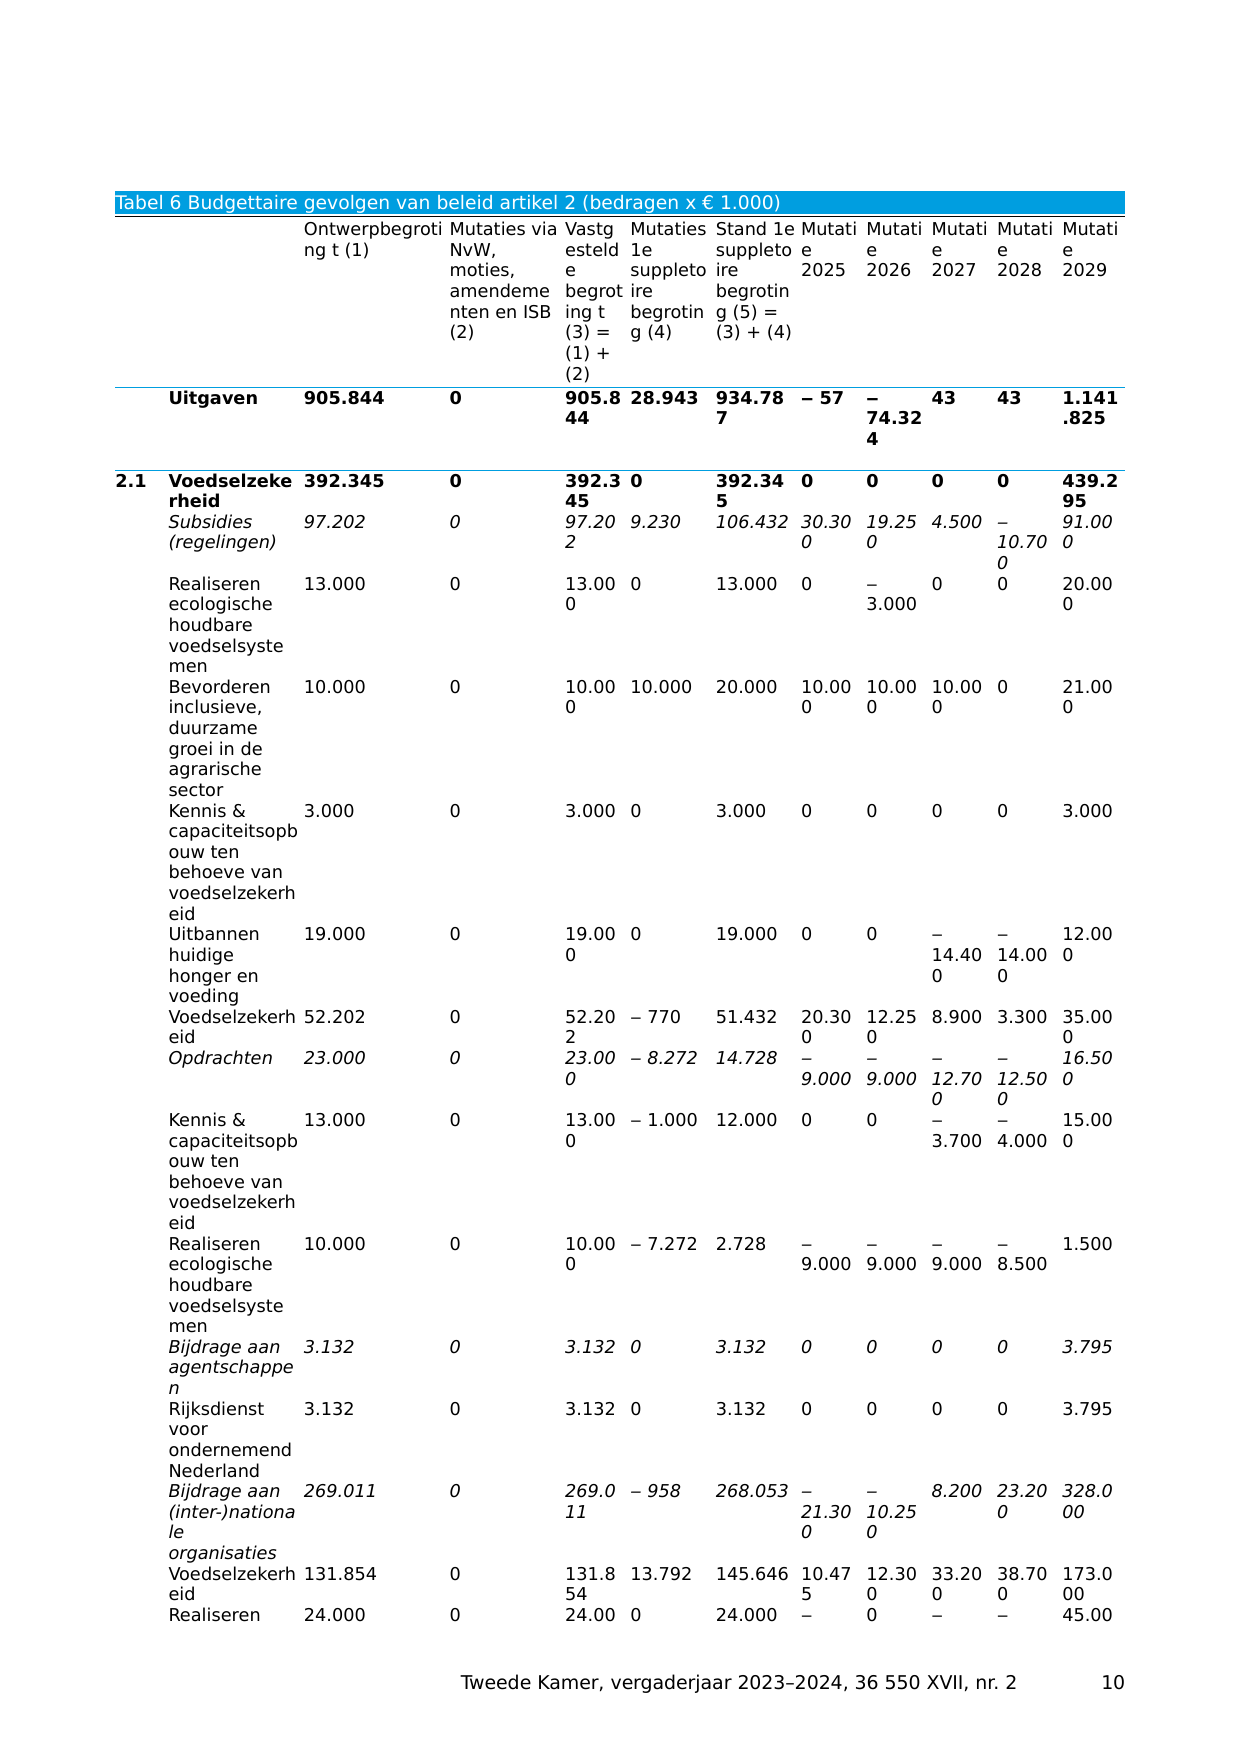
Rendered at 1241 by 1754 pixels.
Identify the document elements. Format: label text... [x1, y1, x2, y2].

table_cell 13.792 [627, 1564, 713, 1605]
table_cell 12.250 [863, 1007, 928, 1048]
table_cell [713, 450, 798, 470]
table_cell 0 [863, 471, 928, 512]
table_cell 0 [863, 1110, 928, 1234]
table_cell 30.300 [798, 512, 863, 574]
table_cell 45.00 [1059, 1605, 1125, 1626]
table_cell 10.000 [562, 1234, 627, 1337]
table_cell 4.500 [929, 512, 994, 574]
table_cell [115, 1605, 165, 1626]
table_cell ‒ 14.000 [994, 924, 1059, 1007]
table_cell 905.844 [301, 388, 446, 449]
table_cell Uitbannen huidige honger en voeding [165, 924, 301, 1007]
table_cell Mutaties 1e suppletoire begroting (4) [627, 217, 713, 387]
table_cell Uitgaven [165, 388, 301, 449]
table_cell 33.200 [929, 1564, 994, 1605]
table_cell Realiseren ecologische houdbare voedselsystemen [165, 1234, 301, 1337]
table_cell 91.000 [1059, 512, 1125, 574]
table_cell Bevorderen inclusieve, duurzame groei in de agrarische sector [165, 677, 301, 801]
table_cell 0 [798, 471, 863, 512]
table_cell [115, 1007, 165, 1048]
table_cell 0 [627, 1399, 713, 1481]
table_cell ‒ 8.500 [994, 1234, 1059, 1337]
table_cell [115, 1399, 165, 1481]
table_cell 0 [446, 1605, 562, 1626]
table_cell 0 [994, 1399, 1059, 1481]
table_cell [994, 450, 1059, 470]
table_cell [115, 217, 165, 387]
table_cell [115, 677, 165, 801]
table_cell 12.000 [713, 1110, 798, 1234]
table_cell 10.000 [562, 677, 627, 801]
table_cell 3.132 [713, 1399, 798, 1481]
table_cell [115, 1234, 165, 1337]
table_cell Stand 1e suppletoire begroting (5) = (3) + (4) [713, 217, 798, 387]
table_cell Rijksdienst voor ondernemend Nederland [165, 1399, 301, 1481]
table_cell ‒ 4.000 [994, 1110, 1059, 1234]
table_cell 0 [446, 1399, 562, 1481]
table_cell Voedselzekerheid [165, 1007, 301, 1048]
table_cell [446, 450, 562, 470]
table_cell 97.202 [562, 512, 627, 574]
table_cell [929, 450, 994, 470]
table_cell 23.200 [994, 1481, 1059, 1564]
table_cell 43 [929, 388, 994, 449]
table_cell 1.141.825 [1059, 388, 1125, 449]
table_cell 21.000 [1059, 677, 1125, 801]
table_cell 0 [863, 1605, 928, 1626]
table_cell Mutatie 2025 [798, 217, 863, 387]
table_cell Realiseren ecologische houdbare voedselsystemen [165, 574, 301, 677]
table_cell 0 [929, 1337, 994, 1399]
table_cell 19.250 [863, 512, 928, 574]
table_cell ‒ 1.000 [627, 1110, 713, 1234]
table_cell [165, 450, 301, 470]
table_cell 13.000 [562, 574, 627, 677]
table_cell 3.132 [301, 1337, 446, 1399]
table_cell ‒ 9.000 [798, 1234, 863, 1337]
table_cell 1.500 [1059, 1234, 1125, 1337]
table_cell ‒ 74.324 [863, 388, 928, 449]
table_cell 19.000 [562, 924, 627, 1007]
table_cell ‒ 10.700 [994, 512, 1059, 574]
table_cell ‒ [994, 1605, 1059, 1626]
table_cell 14.728 [713, 1048, 798, 1110]
table_cell 10.000 [627, 677, 713, 801]
table_cell 131.854 [562, 1564, 627, 1605]
table_cell Voedselzekerheid [165, 1564, 301, 1605]
table_cell 0 [446, 1337, 562, 1399]
table_cell 0 [863, 801, 928, 924]
table_cell 0 [446, 388, 562, 449]
table_cell [301, 450, 446, 470]
table_cell 0 [863, 1399, 928, 1481]
table_cell 52.202 [301, 1007, 446, 1048]
table_cell 0 [627, 471, 713, 512]
table_cell 106.432 [713, 512, 798, 574]
table_cell 20.000 [1059, 574, 1125, 677]
table_cell 19.000 [301, 924, 446, 1007]
table_cell 0 [798, 574, 863, 677]
table_cell 3.000 [562, 801, 627, 924]
table_cell 13.000 [562, 1110, 627, 1234]
table_cell [562, 450, 627, 470]
table_cell 131.854 [301, 1564, 446, 1605]
table_cell 16.500 [1059, 1048, 1125, 1110]
table_cell [798, 450, 863, 470]
table_cell 12.000 [1059, 924, 1125, 1007]
table_cell 328.000 [1059, 1481, 1125, 1564]
table_cell 0 [627, 801, 713, 924]
table_cell 15.000 [1059, 1110, 1125, 1234]
table_cell 8.200 [929, 1481, 994, 1564]
table_cell 51.432 [713, 1007, 798, 1048]
table_cell 0 [994, 801, 1059, 924]
table_cell 0 [863, 1337, 928, 1399]
table_cell 0 [929, 801, 994, 924]
table_cell 19.000 [713, 924, 798, 1007]
table_cell 0 [798, 1110, 863, 1234]
table_cell [863, 450, 928, 470]
table_cell [115, 1337, 165, 1399]
table_cell 3.132 [301, 1399, 446, 1481]
table_cell 38.700 [994, 1564, 1059, 1605]
table_cell 3.132 [562, 1337, 627, 1399]
table_cell 0 [798, 801, 863, 924]
table_cell 10.000 [929, 677, 994, 801]
table_cell 0 [798, 924, 863, 1007]
table_cell 269.011 [562, 1481, 627, 1564]
table_cell 145.646 [713, 1564, 798, 1605]
table_cell 0 [446, 1481, 562, 1564]
table_cell 392.345 [562, 471, 627, 512]
table_cell Bijdrage aan (inter-)nationale organisaties [165, 1481, 301, 1564]
table_cell 13.000 [301, 1110, 446, 1234]
table_cell 24.00 [562, 1605, 627, 1626]
table_cell Vastgestelde begroting t (3) = (1) + (2) [562, 217, 627, 387]
table_cell 24.000 [713, 1605, 798, 1626]
table_cell [115, 1110, 165, 1234]
table_cell ‒ 770 [627, 1007, 713, 1048]
table_cell [627, 450, 713, 470]
table_cell 10.000 [301, 677, 446, 801]
table_cell 0 [929, 574, 994, 677]
table_cell Mutatie 2028 [994, 217, 1059, 387]
table_cell 0 [798, 1399, 863, 1481]
table_cell ‒ 57 [798, 388, 863, 449]
table_cell 10.000 [798, 677, 863, 801]
table_cell ‒ 3.700 [929, 1110, 994, 1234]
table_cell [115, 1481, 165, 1564]
table_cell 934.787 [713, 388, 798, 449]
table_cell 23.000 [562, 1048, 627, 1110]
table_cell Mutatie 2027 [929, 217, 994, 387]
table_cell 0 [627, 1605, 713, 1626]
table_cell 0 [446, 924, 562, 1007]
table_cell 0 [446, 574, 562, 677]
table_cell Mutatie 2029 [1059, 217, 1125, 387]
table_cell 20.300 [798, 1007, 863, 1048]
table_cell 392.345 [713, 471, 798, 512]
table_cell 0 [446, 1007, 562, 1048]
table_cell [115, 924, 165, 1007]
table_cell ‒ [929, 1605, 994, 1626]
table_cell 3.000 [301, 801, 446, 924]
table_cell 8.900 [929, 1007, 994, 1048]
table_cell Mutaties via NvW, moties, amendementen en ISB (2) [446, 217, 562, 387]
table_cell 0 [929, 1399, 994, 1481]
table_cell 0 [863, 924, 928, 1007]
table_cell 23.000 [301, 1048, 446, 1110]
table_cell 0 [627, 924, 713, 1007]
table_cell Kennis & capaciteitsopbouw ten behoeve van voedselzekerheid [165, 801, 301, 924]
table_cell ‒ 7.272 [627, 1234, 713, 1337]
table_cell 0 [994, 471, 1059, 512]
table_cell Mutatie 2026 [863, 217, 928, 387]
table_cell 0 [446, 1564, 562, 1605]
table_cell ‒ 3.000 [863, 574, 928, 677]
table_cell 2.1 [115, 471, 165, 512]
table_cell 3.000 [1059, 801, 1125, 924]
table_cell Kennis & capaciteitsopbouw ten behoeve van voedselzekerheid [165, 1110, 301, 1234]
table_cell ‒ 9.000 [863, 1048, 928, 1110]
table_cell 10.000 [301, 1234, 446, 1337]
table_cell [165, 217, 301, 387]
table_cell 905.844 [562, 388, 627, 449]
table_cell [115, 1564, 165, 1605]
table_cell 3.132 [562, 1399, 627, 1481]
table_cell 0 [446, 471, 562, 512]
table_cell 3.300 [994, 1007, 1059, 1048]
table_cell 24.000 [301, 1605, 446, 1626]
table_cell ‒ 9.000 [863, 1234, 928, 1337]
table_cell ‒ 9.000 [798, 1048, 863, 1110]
table_cell 0 [446, 1110, 562, 1234]
table_cell 10.000 [863, 677, 928, 801]
table_cell 0 [446, 1234, 562, 1337]
table_cell 13.000 [713, 574, 798, 677]
table_cell 0 [994, 677, 1059, 801]
table_cell ‒ 8.272 [627, 1048, 713, 1110]
table_cell 439.295 [1059, 471, 1125, 512]
table_cell Subsidies (regelingen) [165, 512, 301, 574]
table_cell ‒ 21.300 [798, 1481, 863, 1564]
table_cell 0 [994, 574, 1059, 677]
table_cell Realiseren [165, 1605, 301, 1626]
table_cell 28.943 [627, 388, 713, 449]
table_cell 20.000 [713, 677, 798, 801]
table_cell [115, 388, 165, 449]
table_cell 173.000 [1059, 1564, 1125, 1605]
table_cell Ontwerpbegroting t (1) [301, 217, 446, 387]
table_cell 0 [446, 801, 562, 924]
table_cell 3.795 [1059, 1337, 1125, 1399]
table_cell [115, 450, 165, 470]
table_cell ‒ 9.000 [929, 1234, 994, 1337]
table_cell 10.475 [798, 1564, 863, 1605]
table_cell 392.345 [301, 471, 446, 512]
table_cell [115, 574, 165, 677]
table_cell 0 [446, 677, 562, 801]
table_cell [115, 512, 165, 574]
table_cell Bijdrage aan agentschappen [165, 1337, 301, 1399]
table_cell ‒ 958 [627, 1481, 713, 1564]
table_cell 3.795 [1059, 1399, 1125, 1481]
table_cell 52.202 [562, 1007, 627, 1048]
table_cell 268.053 [713, 1481, 798, 1564]
table_cell 0 [446, 1048, 562, 1110]
table_cell 12.300 [863, 1564, 928, 1605]
table_cell 97.202 [301, 512, 446, 574]
table_cell ‒ 12.500 [994, 1048, 1059, 1110]
table_cell ‒ 14.400 [929, 924, 994, 1007]
table_cell 0 [446, 512, 562, 574]
table_cell 0 [994, 1337, 1059, 1399]
table_cell 3.000 [713, 801, 798, 924]
table_cell 0 [627, 1337, 713, 1399]
table_cell ‒ [798, 1605, 863, 1626]
table_cell 269.011 [301, 1481, 446, 1564]
table_cell 2.728 [713, 1234, 798, 1337]
table_cell 35.000 [1059, 1007, 1125, 1048]
table_cell 0 [929, 471, 994, 512]
table_cell 43 [994, 388, 1059, 449]
table_cell Opdrachten [165, 1048, 301, 1110]
table_cell ‒ 10.250 [863, 1481, 928, 1564]
table_cell [115, 801, 165, 924]
table_cell [115, 1048, 165, 1110]
table_cell 0 [798, 1337, 863, 1399]
table_cell 0 [627, 574, 713, 677]
table_cell ‒ 12.700 [929, 1048, 994, 1110]
table_cell 3.132 [713, 1337, 798, 1399]
table_cell 9.230 [627, 512, 713, 574]
table_cell [1059, 450, 1125, 470]
table_cell 13.000 [301, 574, 446, 677]
table_cell Voedselzekerheid [165, 471, 301, 512]
